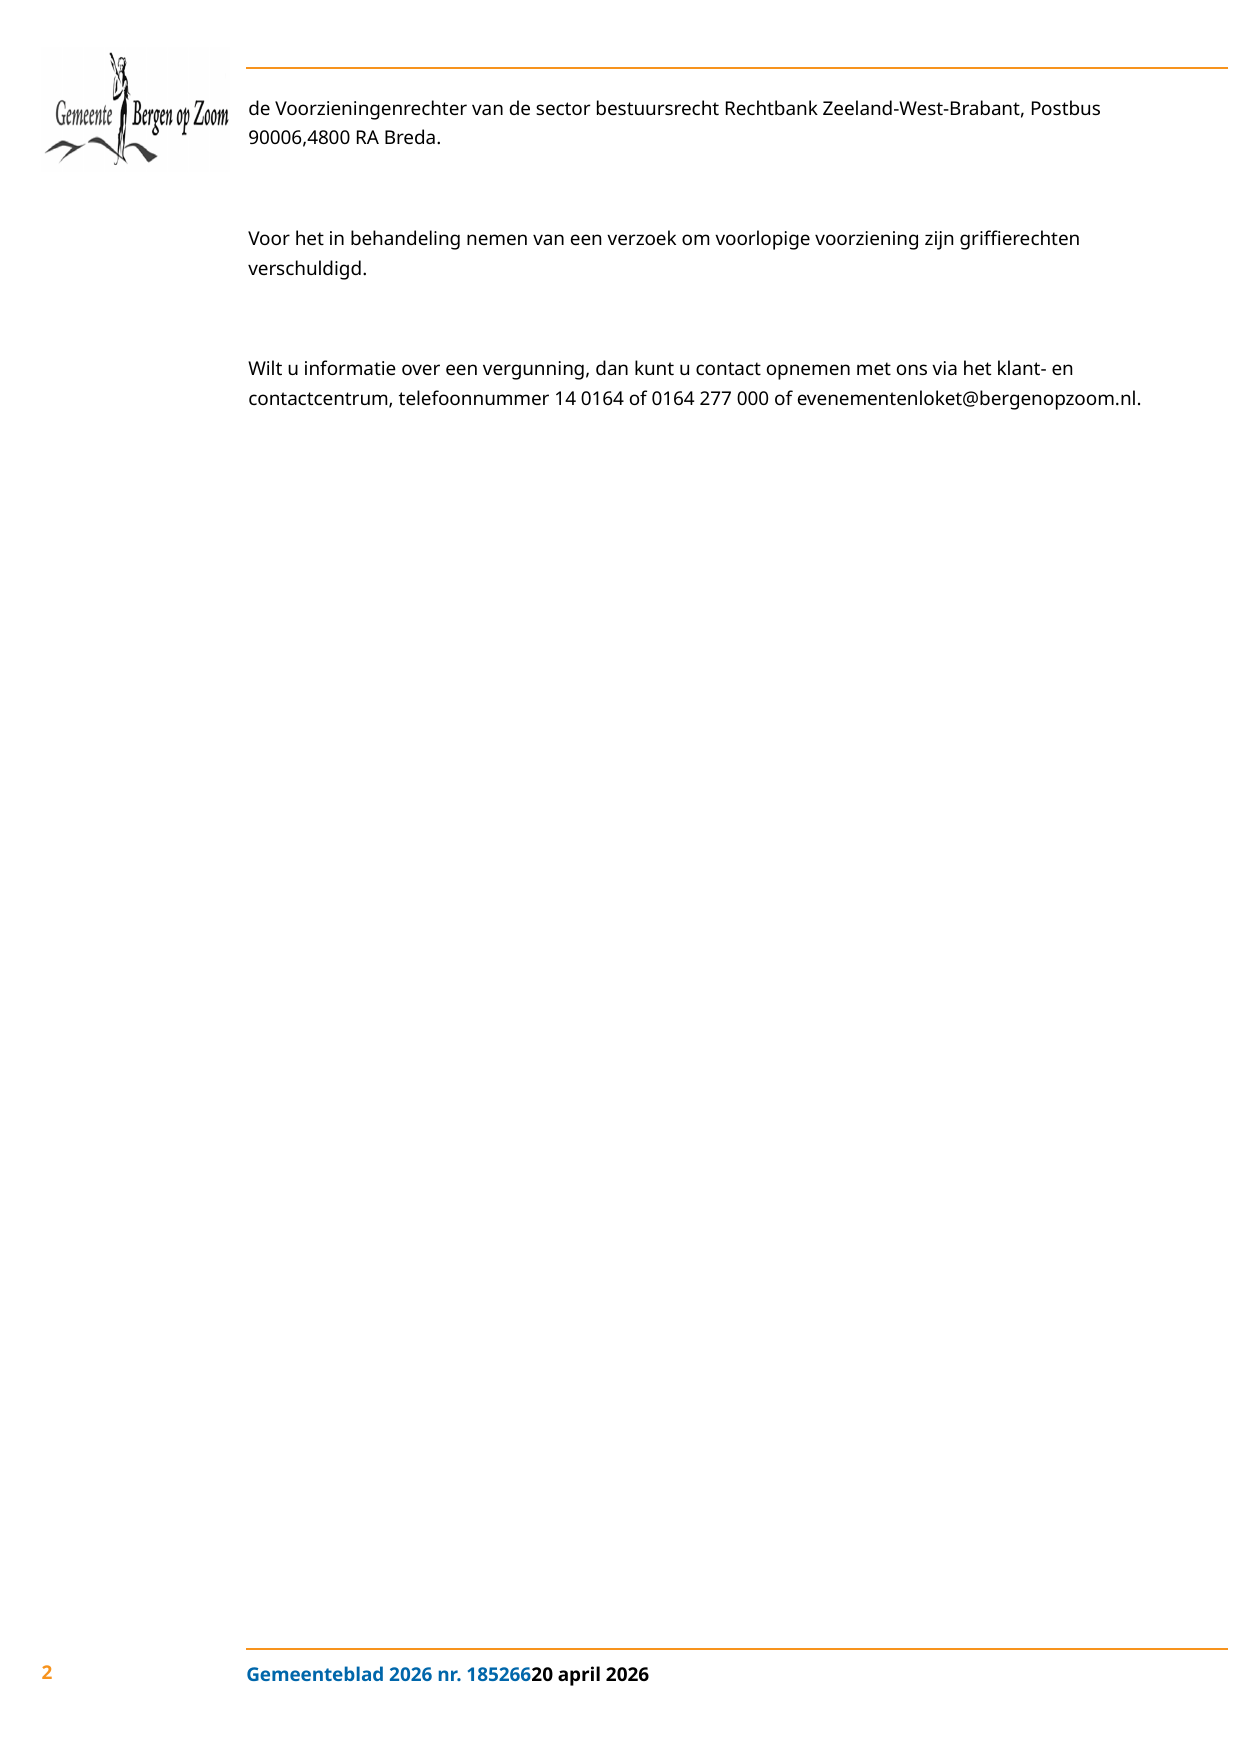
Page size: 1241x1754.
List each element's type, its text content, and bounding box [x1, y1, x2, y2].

text Voor het in behandeling nemen van een verzoek om voorlopige voorziening zijn griffierechten verschuldigd. [248, 225, 1152, 281]
picture [41, 47, 231, 172]
text de Voorzieningenrechter van de sector bestuursrecht Rechtbank Zeeland-West-Brabant, Postbus 90006,4800 RA Breda. [248, 95, 1152, 150]
text Wilt u informatie over een vergunning, dan kunt u contact opnemen met ons via het klant- en contactcentrum, telefoonnummer 14 0164 of 0164 277 000 of evenementenloket@bergenopzoom.nl. [248, 356, 1152, 411]
